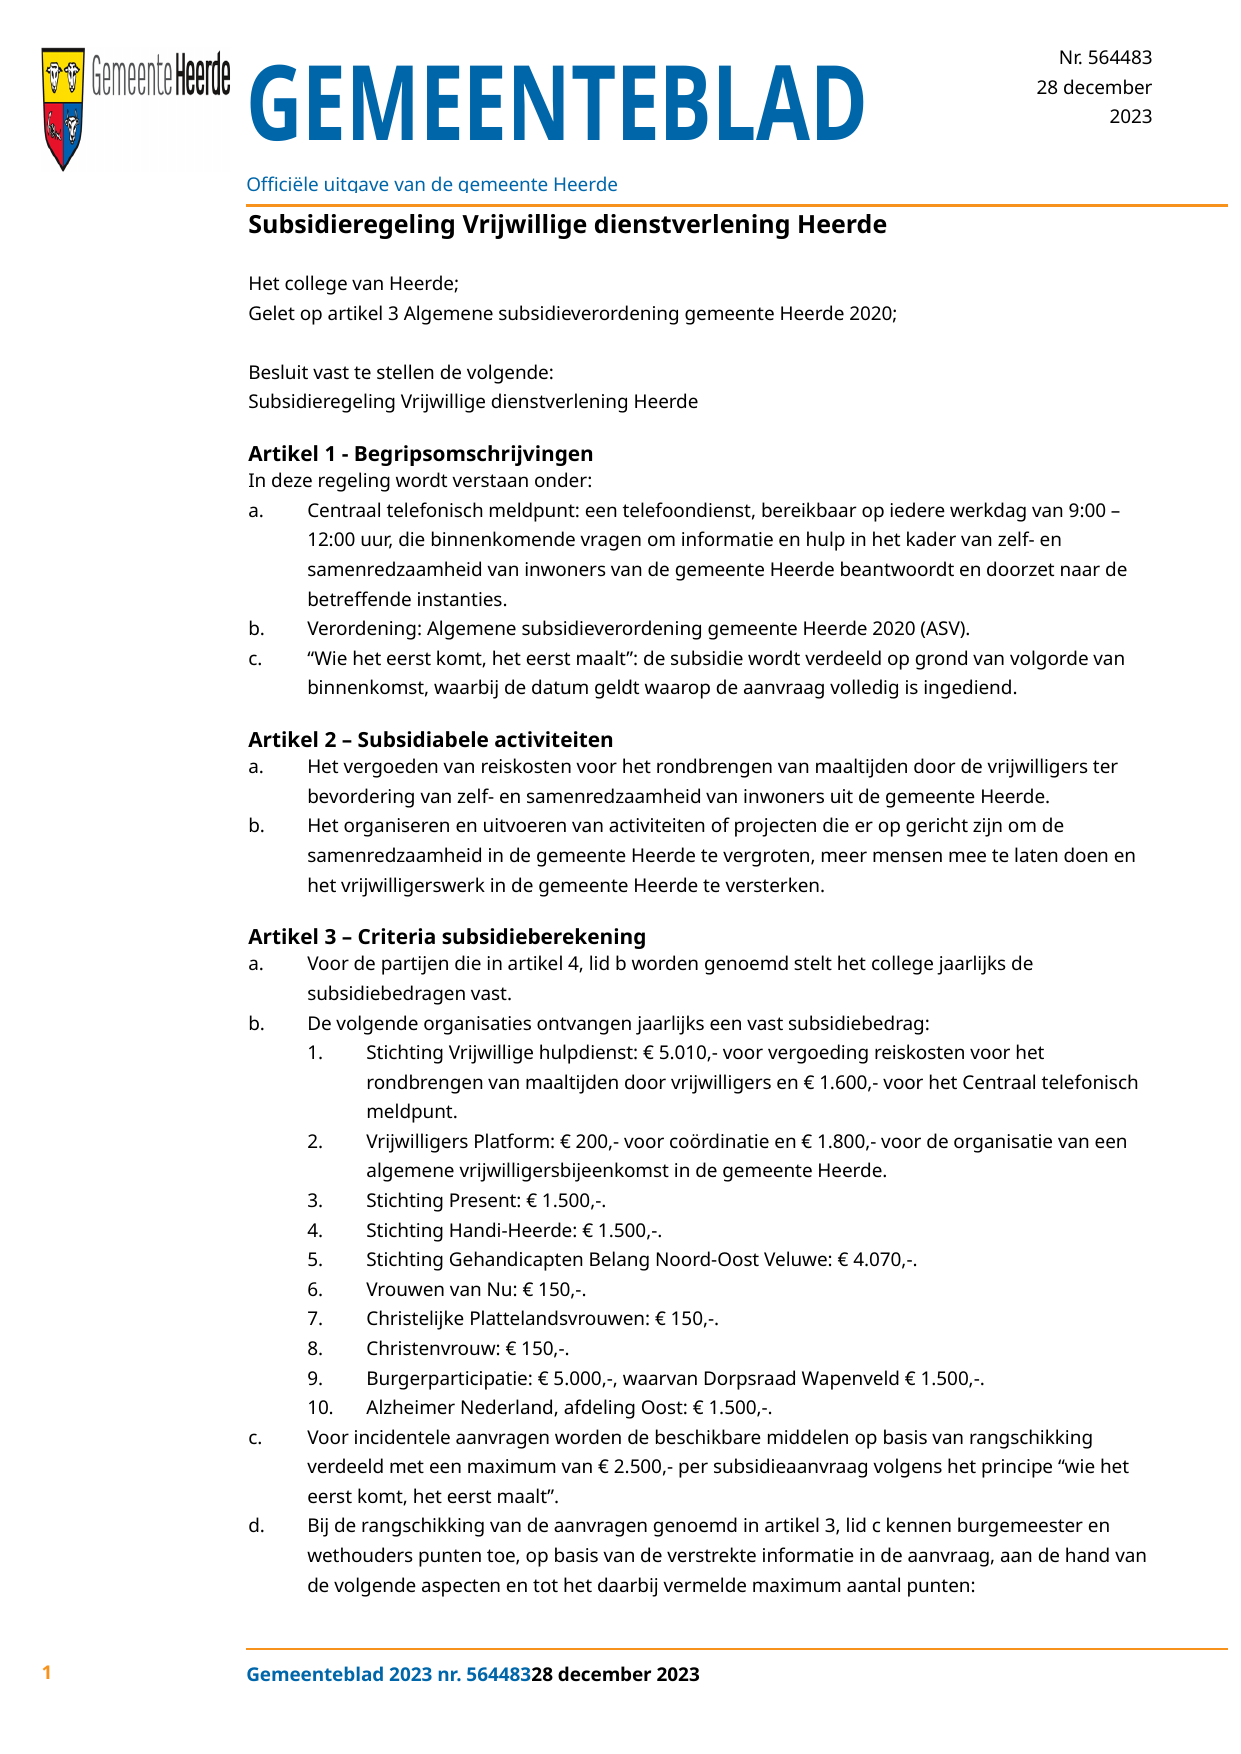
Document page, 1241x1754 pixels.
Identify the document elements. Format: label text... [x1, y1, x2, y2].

list Het organiseren en uitvoeren van activiteiten of projecten die er op gericht zijn om de samenredzaamheid in de gemeente Heerde te vergroten, meer mensen mee te laten doen en het vrijwilligerswerk in de gemeente Heerde te versterken. [248, 813, 1152, 897]
list Burgerparticipatie: € 5.000,-, waarvan Dorpsraad Wapenveld € 1.500,-. [307, 1365, 1152, 1391]
text Artikel 1 - Begripsomschrijvingen [248, 439, 1152, 467]
list Vrijwilligers Platform: € 200,- voor coördinatie en € 1.800,- voor de organisatie van een algemene vrijwilligersbijeenkomst in de gemeente Heerde. [307, 1128, 1152, 1183]
text In deze regeling wordt verstaan onder: [248, 467, 1152, 493]
list Vrouwen van Nu: € 150,-. [307, 1276, 1152, 1302]
list Christelijke Plattelandsvrouwen: € 150,-. [307, 1306, 1152, 1331]
list Voor incidentele aanvragen worden de beschikbare middelen op basis van rangschikking verdeeld met een maximum van € 2.500,- per subsidieaanvraag volgens het principe “wie het eerst komt, het eerst maalt”. [248, 1424, 1152, 1509]
text Besluit vast te stellen de volgende: [248, 359, 1152, 385]
list Stichting Vrijwillige hulpdienst: € 5.010,- voor vergoeding reiskosten voor het rondbrengen van maaltijden door vrijwilligers en € 1.600,- voor het Centraal telefonisch meldpunt. [307, 1039, 1152, 1124]
text Gelet op artikel 3 Algemene subsidieverordening gemeente Heerde 2020; [248, 300, 1152, 326]
list Stichting Gehandicapten Belang Noord-Oost Veluwe: € 4.070,-. [307, 1246, 1152, 1272]
list Christenvrouw: € 150,-. [307, 1335, 1152, 1361]
list De volgende organisaties ontvangen jaarlijks een vast subsidiebedrag: [248, 1010, 1152, 1036]
list Stichting Present: € 1.500,-. [307, 1187, 1152, 1213]
text Subsidieregeling Vrijwillige dienstverlening Heerde [248, 389, 1152, 414]
list Alzheimer Nederland, afdeling Oost: € 1.500,-. [307, 1394, 1152, 1420]
text Artikel 3 – Criteria subsidieberekening [248, 922, 1152, 951]
list “Wie het eerst komt, het eerst maalt”: de subsidie wordt verdeeld op grond van volgorde van binnenkomst, waarbij de datum geldt waarop de aanvraag volledig is ingediend. [248, 645, 1152, 700]
list Het vergoeden van reiskosten voor het rondbrengen van maaltijden door de vrijwilligers ter bevordering van zelf- en samenredzaamheid van inwoners uit de gemeente Heerde. [248, 753, 1152, 809]
list Bij de rangschikking van de aanvragen genoemd in artikel 3, lid c kennen burgemeester en wethouders punten toe, op basis van de verstrekte informatie in de aanvraag, aan de hand van de volgende aspecten en tot het daarbij vermelde maximum aantal punten: [248, 1513, 1152, 1598]
text Het college van Heerde; [248, 270, 1152, 296]
list Stichting Handi-Heerde: € 1.500,-. [307, 1217, 1152, 1243]
list Centraal telefonisch meldpunt: een telefoondienst, bereikbaar op iedere werkdag van 9:00 – 12:00 uur, die binnenkomende vragen om informatie en hulp in het kader van zelf- en samenredzaamheid van inwoners van de gemeente Heerde beantwoordt en doorzet naar de betreffende instanties. [248, 497, 1152, 612]
list Verordening: Algemene subsidieverordening gemeente Heerde 2020 (ASV). [248, 615, 1152, 641]
list Voor de partijen die in artikel 4, lid b worden genoemd stelt het college jaarlijks de subsidiebedragen vast. [248, 951, 1152, 1006]
text Artikel 2 – Subsidiabele activiteiten [248, 725, 1152, 753]
text Subsidieregeling Vrijwillige dienstverlening Heerde [248, 207, 1152, 241]
picture [41, 47, 231, 172]
